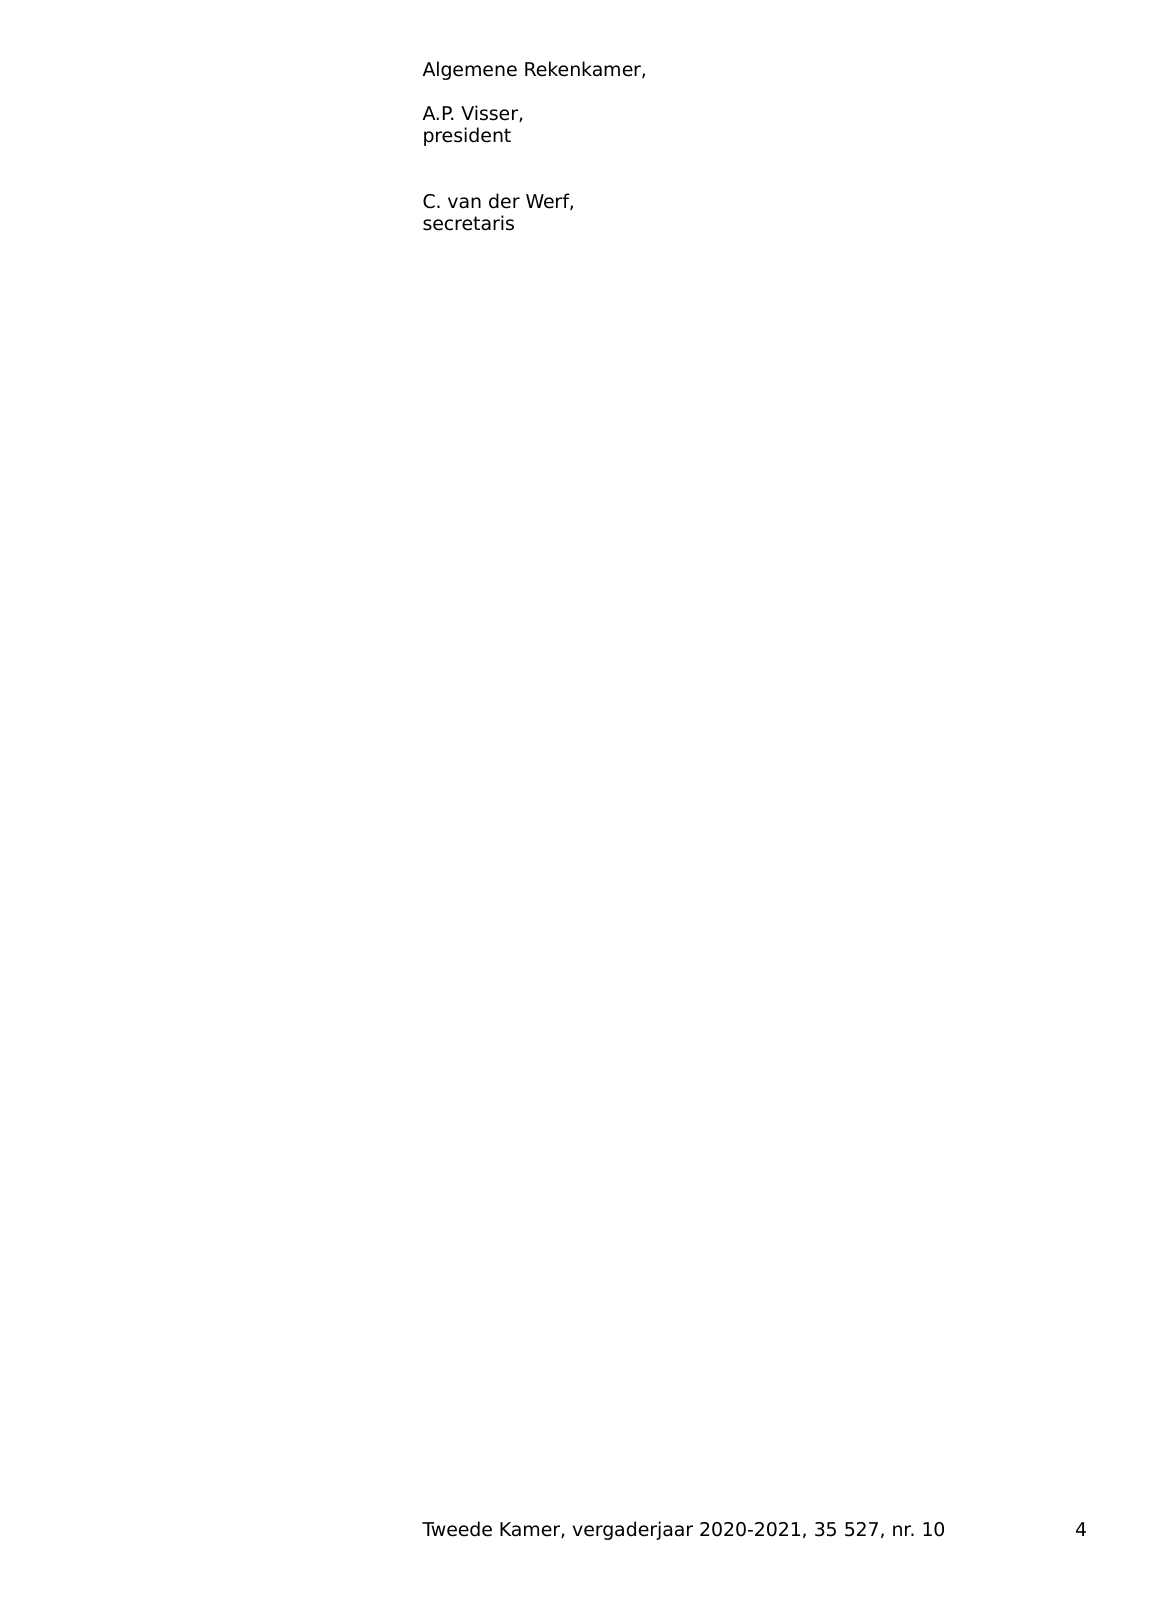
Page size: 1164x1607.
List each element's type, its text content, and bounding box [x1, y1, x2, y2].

text Algemene Rekenkamer, A.P. Visser, president [422, 59, 1087, 147]
text C. van der Werf, secretaris [422, 169, 1087, 235]
